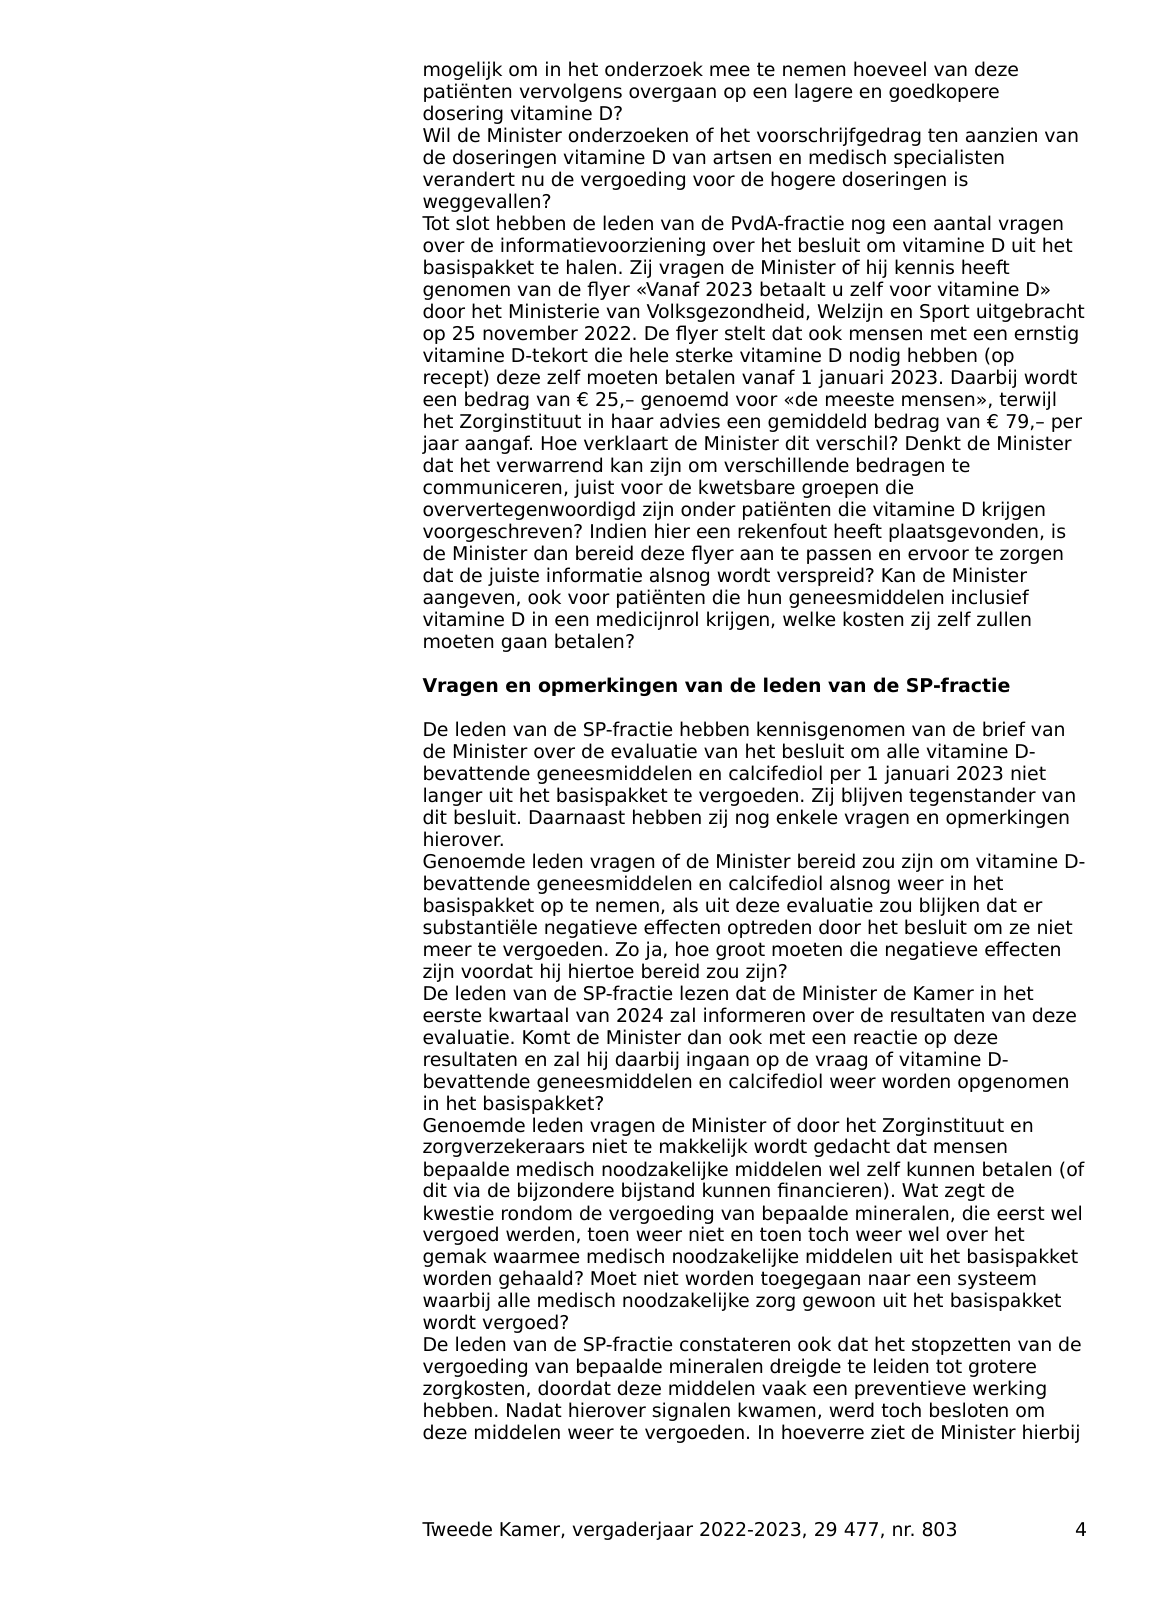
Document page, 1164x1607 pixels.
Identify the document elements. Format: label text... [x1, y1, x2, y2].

text De leden van de SP-fractie constateren ook dat het stopzetten van de vergoeding van bepaalde mineralen dreigde te leiden tot grotere zorgkosten, doordat deze middelen vaak een preventieve werking hebben. Nadat hierover signalen kwamen, werd toch besloten om deze middelen weer te vergoeden. In hoeverre ziet de Minister hierbij [422, 1334, 1087, 1444]
text De leden van de SP-fractie hebben kennisgenomen van de brief van de Minister over de evaluatie van het besluit om alle vitamine D-bevattende geneesmiddelen en calcifediol per 1 januari 2023 niet langer uit het basispakket te vergoeden. Zij blijven tegenstander van dit besluit. Daarnaast hebben zij nog enkele vragen en opmerkingen hierover. [422, 719, 1087, 851]
text mogelijk om in het onderzoek mee te nemen hoeveel van deze patiënten vervolgens overgaan op een lagere en goedkopere dosering vitamine D? [422, 59, 1087, 125]
text Tot slot hebben de leden van de PvdA-fractie nog een aantal vragen over de informatievoorziening over het besluit om vitamine D uit het basispakket te halen. Zij vragen de Minister of hij kennis heeft genomen van de flyer «Vanaf 2023 betaalt u zelf voor vitamine D» door het Ministerie van Volksgezondheid, Welzijn en Sport uitgebracht op 25 november 2022. De flyer stelt dat ook mensen met een ernstig vitamine D-tekort die hele sterke vitamine D nodig hebben (op recept) deze zelf moeten betalen vanaf 1 januari 2023. Daarbij wordt een bedrag van € 25,– genoemd voor «de meeste mensen», terwijl het Zorginstituut in haar advies een gemiddeld bedrag van € 79,– per jaar aangaf. Hoe verklaart de Minister dit verschil? Denkt de Minister dat het verwarrend kan zijn om verschillende bedragen te communiceren, juist voor de kwetsbare groepen die oververtegenwoordigd zijn onder patiënten die vitamine D krijgen voorgeschreven? Indien hier een rekenfout heeft plaatsgevonden, is de Minister dan bereid deze flyer aan te passen en ervoor te zorgen dat de juiste informatie alsnog wordt verspreid? Kan de Minister aangeven, ook voor patiënten die hun geneesmiddelen inclusief vitamine D in een medicijnrol krijgen, welke kosten zij zelf zullen moeten gaan betalen? [422, 213, 1087, 652]
text Wil de Minister onderzoeken of het voorschrijfgedrag ten aanzien van de doseringen vitamine D van artsen en medisch specialisten verandert nu de vergoeding voor de hogere doseringen is weggevallen? [422, 125, 1087, 213]
text Genoemde leden vragen of de Minister bereid zou zijn om vitamine D-bevattende geneesmiddelen en calcifediol alsnog weer in het basispakket op te nemen, als uit deze evaluatie zou blijken dat er substantiële negatieve effecten optreden door het besluit om ze niet meer te vergoeden. Zo ja, hoe groot moeten die negatieve effecten zijn voordat hij hiertoe bereid zou zijn? [422, 851, 1087, 983]
text Genoemde leden vragen de Minister of door het Zorginstituut en zorgverzekeraars niet te makkelijk wordt gedacht dat mensen bepaalde medisch noodzakelijke middelen wel zelf kunnen betalen (of dit via de bijzondere bijstand kunnen financieren). Wat zegt de kwestie rondom de vergoeding van bepaalde mineralen, die eerst wel vergoed werden, toen weer niet en toen toch weer wel over het gemak waarmee medisch noodzakelijke middelen uit het basispakket worden gehaald? Moet niet worden toegegaan naar een systeem waarbij alle medisch noodzakelijke zorg gewoon uit het basispakket wordt vergoed? [422, 1114, 1087, 1334]
text De leden van de SP-fractie lezen dat de Minister de Kamer in het eerste kwartaal van 2024 zal informeren over de resultaten van deze evaluatie. Komt de Minister dan ook met een reactie op deze resultaten en zal hij daarbij ingaan op de vraag of vitamine D-bevattende geneesmiddelen en calcifediol weer worden opgenomen in het basispakket? [422, 983, 1087, 1114]
subtitle Vragen en opmerkingen van de leden van de SP-fractie [422, 675, 1087, 697]
